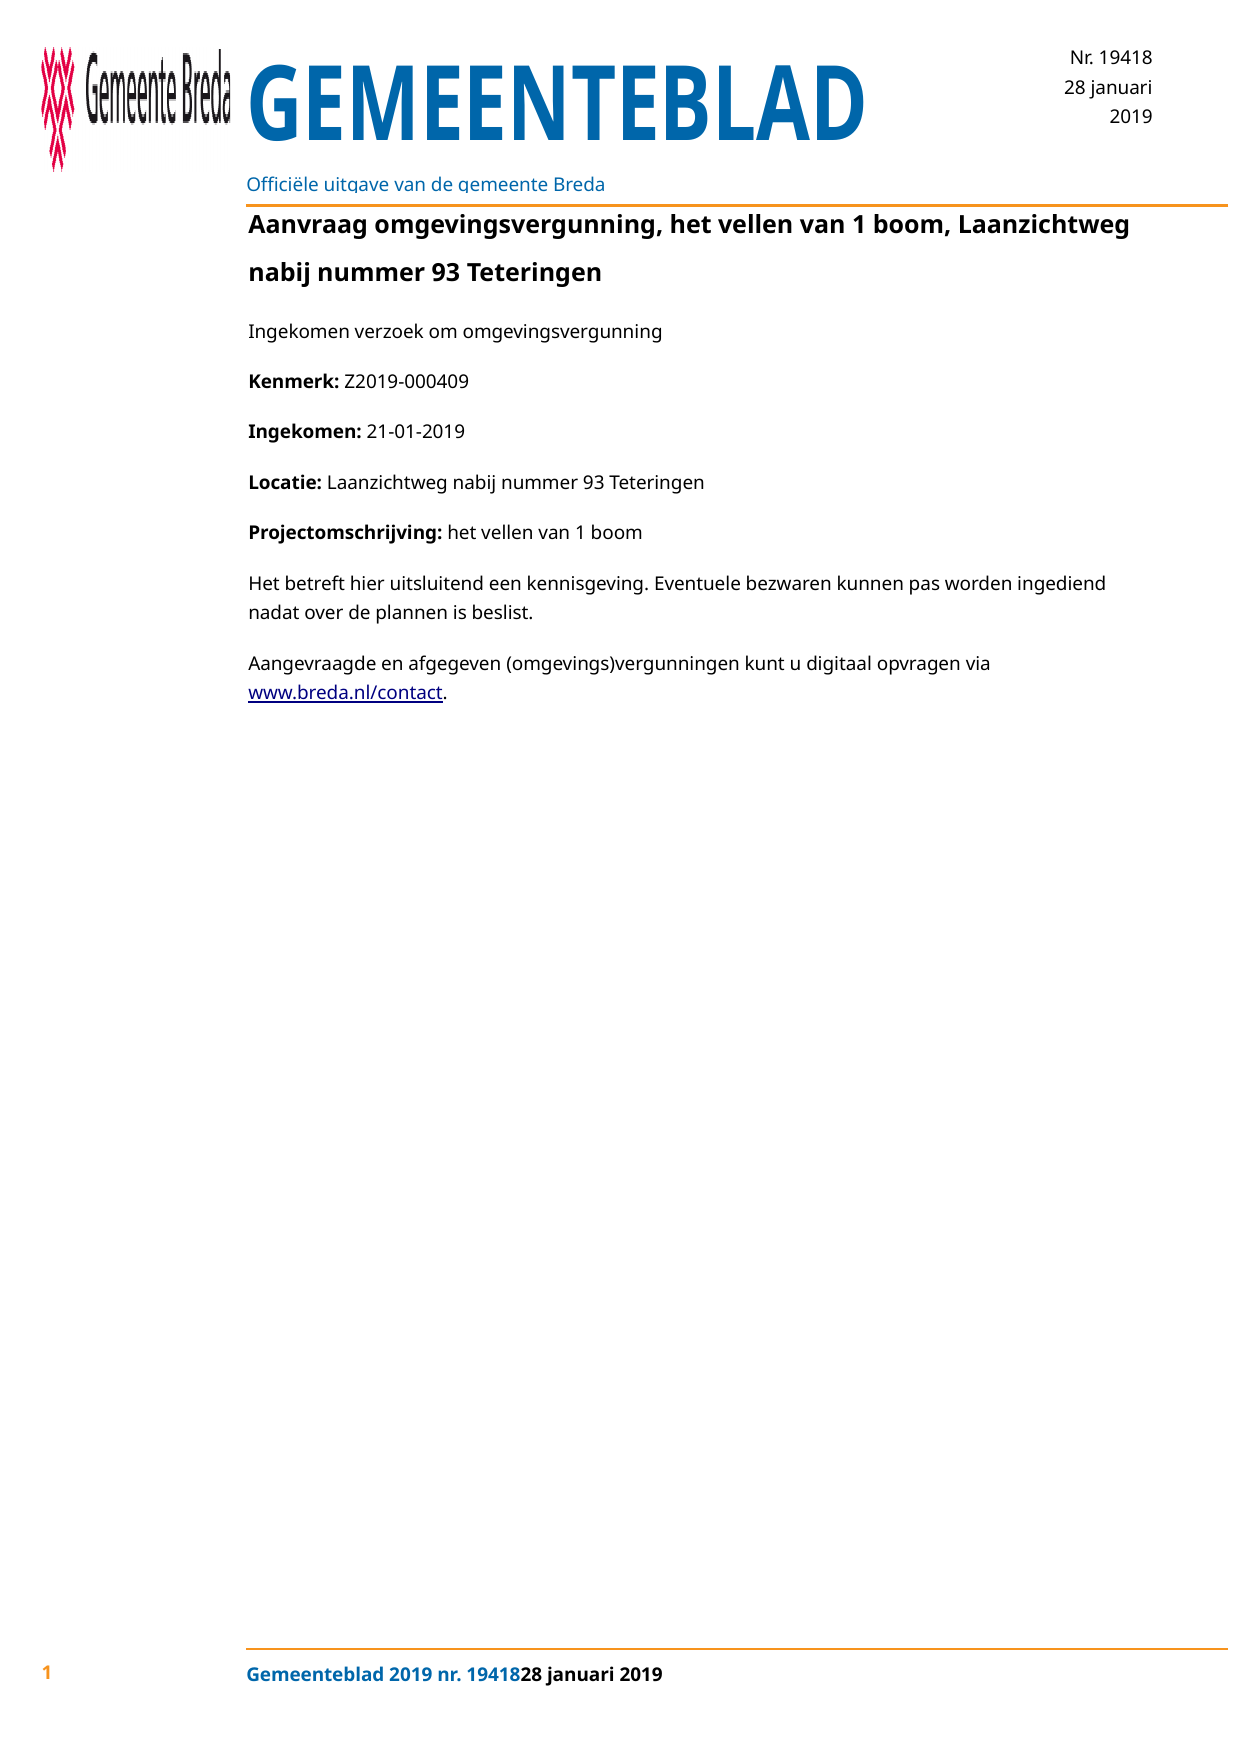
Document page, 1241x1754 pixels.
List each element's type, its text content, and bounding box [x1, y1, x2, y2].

picture [41, 47, 231, 172]
text Kenmerk: Z2019-000409 [248, 368, 1152, 394]
text Projectomschrijving: het vellen van 1 boom [248, 519, 1152, 545]
text Aanvraag omgevingsvergunning, het vellen van 1 boom, Laanzichtweg nabij nummer 93 Teteringen [248, 207, 1152, 288]
text Aangevraagde en afgegeven (omgevings)vergunningen kunt u digitaal opvragen via www.breda.nl/contact. [248, 650, 1152, 705]
text Locatie: Laanzichtweg nabij nummer 93 Teteringen [248, 469, 1152, 495]
text Ingekomen verzoek om omgevingsvergunning [248, 318, 1152, 344]
text Ingekomen: 21-01-2019 [248, 419, 1152, 444]
text Het betreft hier uitsluitend een kennisgeving. Eventuele bezwaren kunnen pas worden ingediend nadat over de plannen is beslist. [248, 570, 1152, 625]
